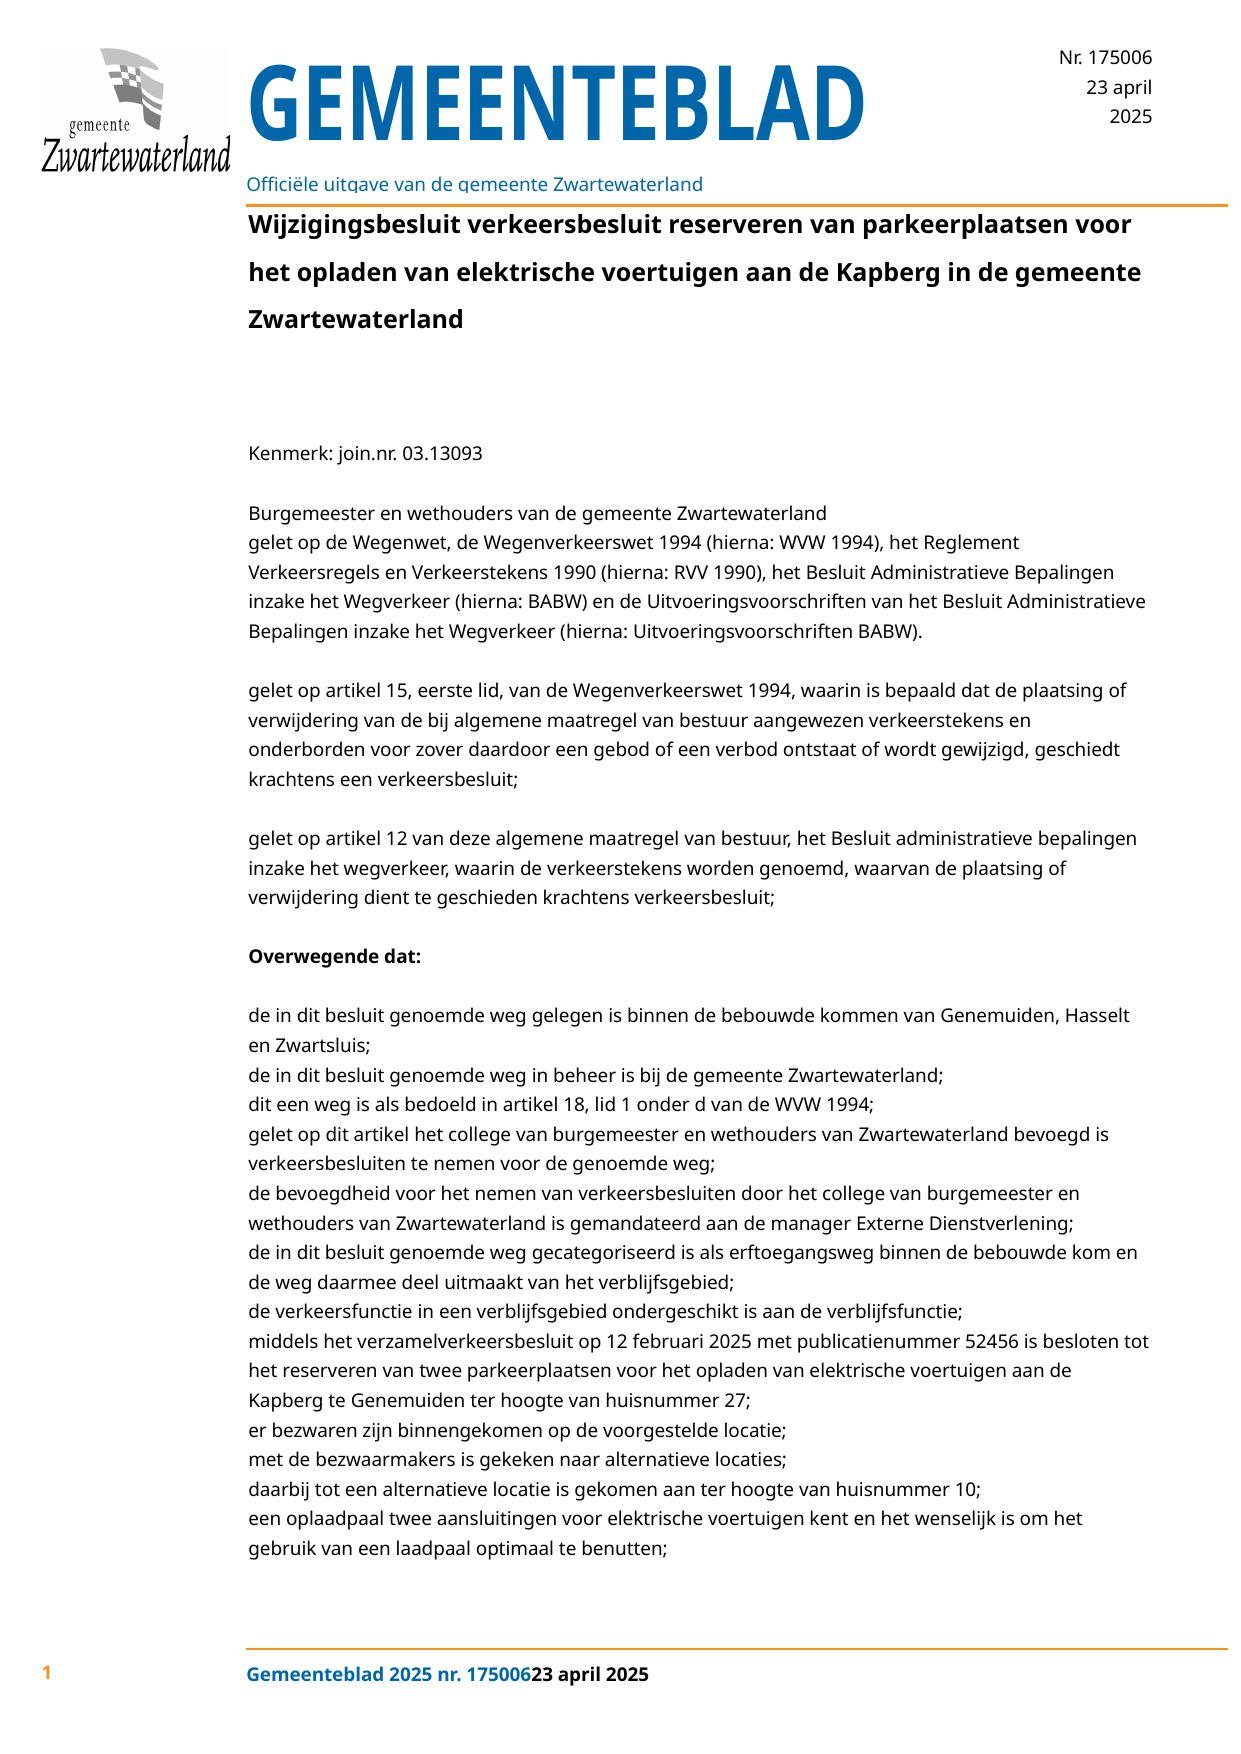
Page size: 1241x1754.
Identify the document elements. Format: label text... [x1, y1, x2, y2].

text met de bezwaarmakers is gekeken naar alternatieve locaties; [248, 1446, 1152, 1472]
text daarbij tot een alternatieve locatie is gekomen aan ter hoogte van huisnummer 10; [248, 1476, 1152, 1502]
text gelet op dit artikel het college van burgemeester en wethouders van Zwartewaterland bevoegd is verkeersbesluiten te nemen voor de genoemde weg; [248, 1121, 1152, 1176]
text Kenmerk: join.nr. 03.13093 [248, 441, 1152, 466]
text Burgemeester en wethouders van de gemeente Zwartewaterland [248, 500, 1152, 525]
text een oplaadpaal twee aansluitingen voor elektrische voertuigen kent en het wenselijk is om het gebruik van een laadpaal optimaal te benutten; [248, 1506, 1152, 1561]
text middels het verzamelverkeersbesluit op 12 februari 2025 met publicatienummer 52456 is besloten tot het reserveren van twee parkeerplaatsen voor het opladen van elektrische voertuigen aan de Kapberg te Genemuiden ter hoogte van huisnummer 27; [248, 1328, 1152, 1413]
text Wijzigingsbesluit verkeersbesluit reserveren van parkeerplaatsen voor het opladen van elektrische voertuigen aan de Kapberg in de gemeente Zwartewaterland [248, 207, 1152, 336]
text de bevoegdheid voor het nemen van verkeersbesluiten door het college van burgemeester en wethouders van Zwartewaterland is gemandateerd aan de manager Externe Dienstverlening; [248, 1180, 1152, 1235]
text gelet op artikel 12 van deze algemene maatregel van bestuur, het Besluit administratieve bepalingen inzake het wegverkeer, waarin de verkeerstekens worden genoemd, waarvan de plaatsing of verwijdering dient te geschieden krachtens verkeersbesluit; [248, 825, 1152, 910]
text de verkeersfunctie in een verblijfsgebied ondergeschikt is aan de verblijfsfunctie; [248, 1298, 1152, 1324]
text gelet op de Wegenwet, de Wegenverkeerswet 1994 (hierna: WVW 1994), het Reglement Verkeersregels en Verkeerstekens 1990 (hierna: RVV 1990), het Besluit Administratieve Bepalingen inzake het Wegverkeer (hierna: BABW) en de Uitvoeringsvoorschriften van het Besluit Administratieve Bepalingen inzake het Wegverkeer (hierna: Uitvoeringsvoorschriften BABW). [248, 529, 1152, 644]
text de in dit besluit genoemde weg in beheer is bij de gemeente Zwartewaterland; [248, 1062, 1152, 1087]
text Overwegende dat: [248, 943, 1152, 969]
text er bezwaren zijn binnengekomen op de voorgestelde locatie; [248, 1417, 1152, 1442]
picture [41, 47, 231, 172]
text de in dit besluit genoemde weg gecategoriseerd is als erftoegangsweg binnen de bebouwde kom en de weg daarmee deel uitmaakt van het verblijfsgebied; [248, 1239, 1152, 1294]
text dit een weg is als bedoeld in artikel 18, lid 1 onder d van de WVW 1994; [248, 1091, 1152, 1117]
text gelet op artikel 15, eerste lid, van de Wegenverkeerswet 1994, waarin is bepaald dat de plaatsing of verwijdering van de bij algemene maatregel van bestuur aangewezen verkeerstekens en onderborden voor zover daardoor een gebod of een verbod ontstaat of wordt gewijzigd, geschiedt krachtens een verkeersbesluit; [248, 677, 1152, 792]
text de in dit besluit genoemde weg gelegen is binnen de bebouwde kommen van Genemuiden, Hasselt en Zwartsluis; [248, 1003, 1152, 1058]
